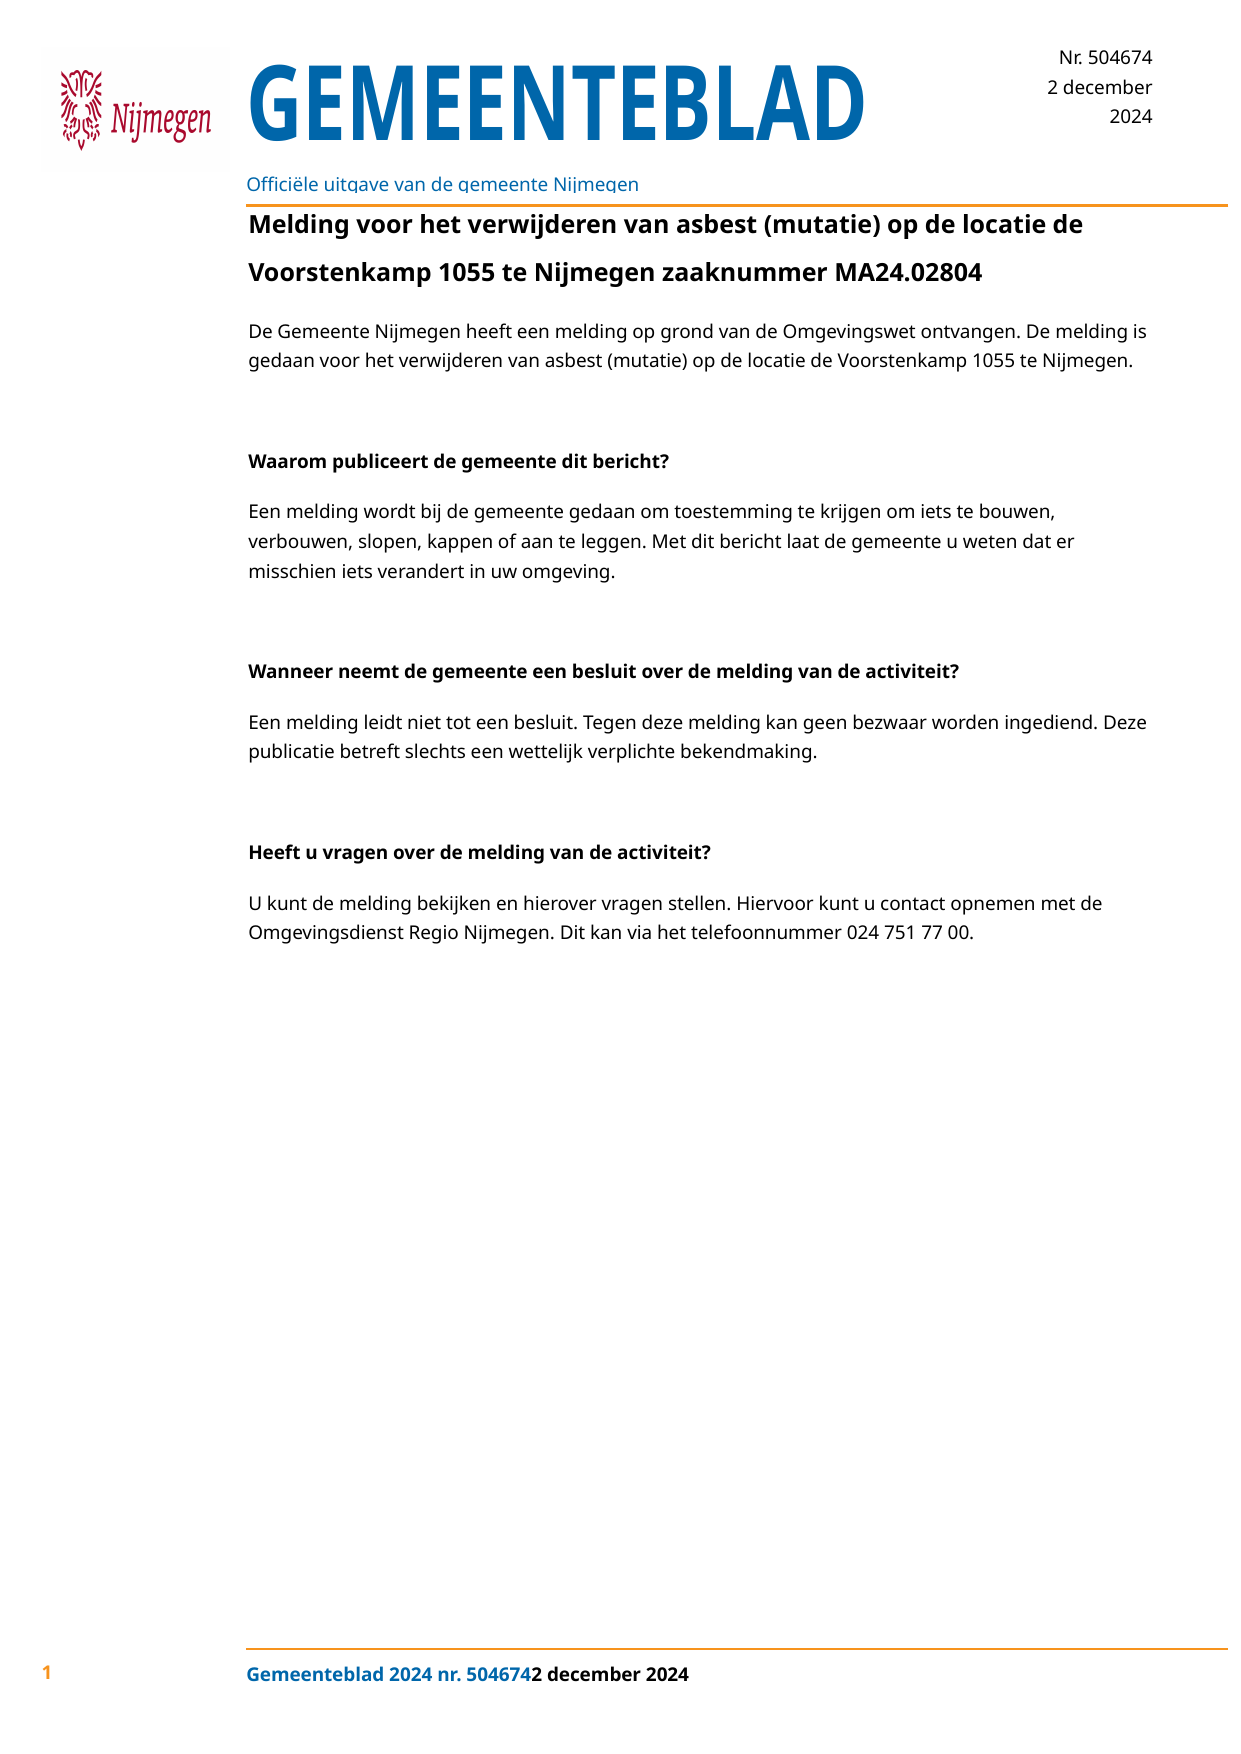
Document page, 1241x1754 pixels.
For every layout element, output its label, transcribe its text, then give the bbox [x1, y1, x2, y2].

text Melding voor het verwijderen van asbest (mutatie) op de locatie de Voorstenkamp 1055 te Nijmegen zaaknummer MA24.02804 [248, 207, 1152, 288]
text Waarom publiceert de gemeente dit bericht? [248, 448, 1152, 474]
text De Gemeente Nijmegen heeft een melding op grond van de Omgevingswet ontvangen. De melding is gedaan voor het verwijderen van asbest (mutatie) op de locatie de Voorstenkamp 1055 te Nijmegen. [248, 318, 1152, 373]
text Een melding wordt bij de gemeente gedaan om toestemming te krijgen om iets te bouwen, verbouwen, slopen, kappen of aan te leggen. Met dit bericht laat de gemeente u weten dat er misschien iets verandert in uw omgeving. [248, 499, 1152, 584]
picture [41, 47, 231, 172]
text Wanneer neemt de gemeente een besluit over de melding van de activiteit? [248, 659, 1152, 684]
text Heeft u vragen over de melding van de activiteit? [248, 839, 1152, 865]
text Een melding leidt niet tot een besluit. Tegen deze melding kan geen bezwaar worden ingediend. Deze publicatie betreft slechts een wettelijk verplichte bekendmaking. [248, 709, 1152, 764]
text U kunt de melding bekijken en hierover vragen stellen. Hiervoor kunt u contact opnemen met de Omgevingsdienst Regio Nijmegen. Dit kan via het telefoonnummer 024 751 77 00. [248, 890, 1152, 945]
